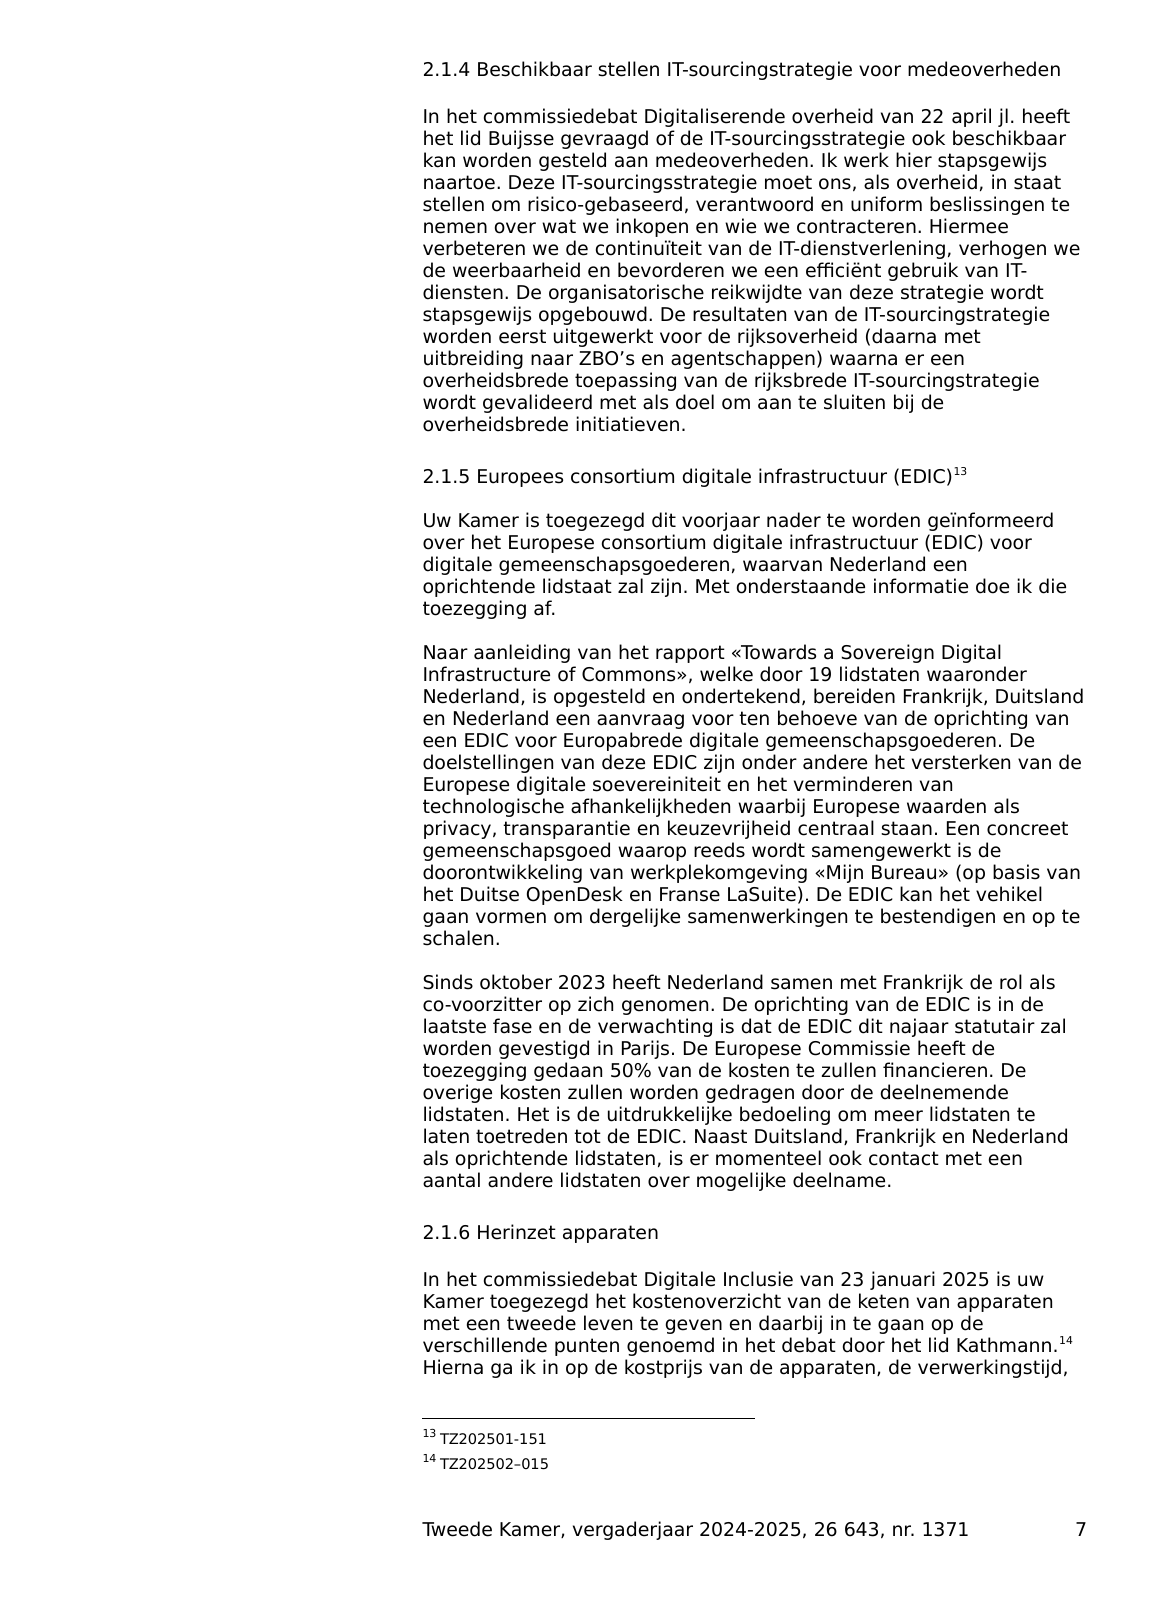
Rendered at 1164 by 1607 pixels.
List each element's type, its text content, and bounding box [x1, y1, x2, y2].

text In het commissiedebat Digitaliserende overheid van 22 april jl. heeft het lid Buijsse gevraagd of de IT-sourcingsstrategie ook beschikbaar kan worden gesteld aan medeoverheden. Ik werk hier stapsgewijs naartoe. Deze IT-sourcingsstrategie moet ons, als overheid, in staat stellen om risico-gebaseerd, verantwoord en uniform beslissingen te nemen over wat we inkopen en wie we contracteren. Hiermee verbeteren we de continuïteit van de IT-dienstverlening, verhogen we de weerbaarheid en bevorderen we een efficiënt gebruik van IT-diensten. De organisatorische reikwijdte van deze strategie wordt stapsgewijs opgebouwd. De resultaten van de IT-sourcingstrategie worden eerst uitgewerkt voor de rijksoverheid (daarna met uitbreiding naar ZBO’s en agentschappen) waarna er een overheidsbrede toepassing van de rijksbrede IT-sourcingstrategie wordt gevalideerd met als doel om aan te sluiten bij de overheidsbrede initiatieven. [422, 106, 1087, 436]
text Naar aanleiding van het rapport «Towards a Sovereign Digital Infrastructure of Commons», welke door 19 lidstaten waaronder Nederland, is opgesteld en ondertekend, bereiden Frankrijk, Duitsland en Nederland een aanvraag voor ten behoeve van de oprichting van een EDIC voor Europabrede digitale gemeenschapsgoederen. De doelstellingen van deze EDIC zijn onder andere het versterken van de Europese digitale soevereiniteit en het verminderen van technologische afhankelijkheden waarbij Europese waarden als privacy, transparantie en keuzevrijheid centraal staan. Een concreet gemeenschapsgoed waarop reeds wordt samengewerkt is de doorontwikkeling van werkplekomgeving «Mijn Bureau» (op basis van het Duitse OpenDesk en Franse LaSuite). De EDIC kan het vehikel gaan vormen om dergelijke samenwerkingen te bestendigen en op te schalen. [422, 642, 1087, 950]
text Sinds oktober 2023 heeft Nederland samen met Frankrijk de rol als co-voorzitter op zich genomen. De oprichting van de EDIC is in de laatste fase en de verwachting is dat de EDIC dit najaar statutair zal worden gevestigd in Parijs. De Europese Commissie heeft de toezegging gedaan 50% van de kosten te zullen financieren. De overige kosten zullen worden gedragen door de deelnemende lidstaten. Het is de uitdrukkelijke bedoeling om meer lidstaten te laten toetreden tot de EDIC. Naast Duitsland, Frankrijk en Nederland als oprichtende lidstaten, is er momenteel ook contact met een aantal andere lidstaten over mogelijke deelname. [422, 972, 1087, 1192]
text TZ202502–015 [422, 1452, 1087, 1474]
text TZ202501-151 [422, 1427, 1087, 1449]
subtitle 2.1.5 Europees consortium digitale infrastructuur (EDIC) [422, 466, 1087, 488]
text In het commissiedebat Digitale Inclusie van 23 januari 2025 is uw Kamer toegezegd het kostenoverzicht van de keten van apparaten met een tweede leven te geven en daarbij in te gaan op de verschillende punten genoemd in het debat door het lid Kathmann. Hierna ga ik in op de kostprijs van de apparaten, de verwerkingstijd, [422, 1269, 1087, 1378]
text Uw Kamer is toegezegd dit voorjaar nader te worden geïnformeerd over het Europese consortium digitale infrastructuur (EDIC) voor digitale gemeenschapsgoederen, waarvan Nederland een oprichtende lidstaat zal zijn. Met onderstaande informatie doe ik die toezegging af. [422, 510, 1087, 620]
subtitle 2.1.4 Beschikbaar stellen IT-sourcingstrategie voor medeoverheden [422, 59, 1087, 81]
subtitle 2.1.6 Herinzet apparaten [422, 1222, 1087, 1244]
